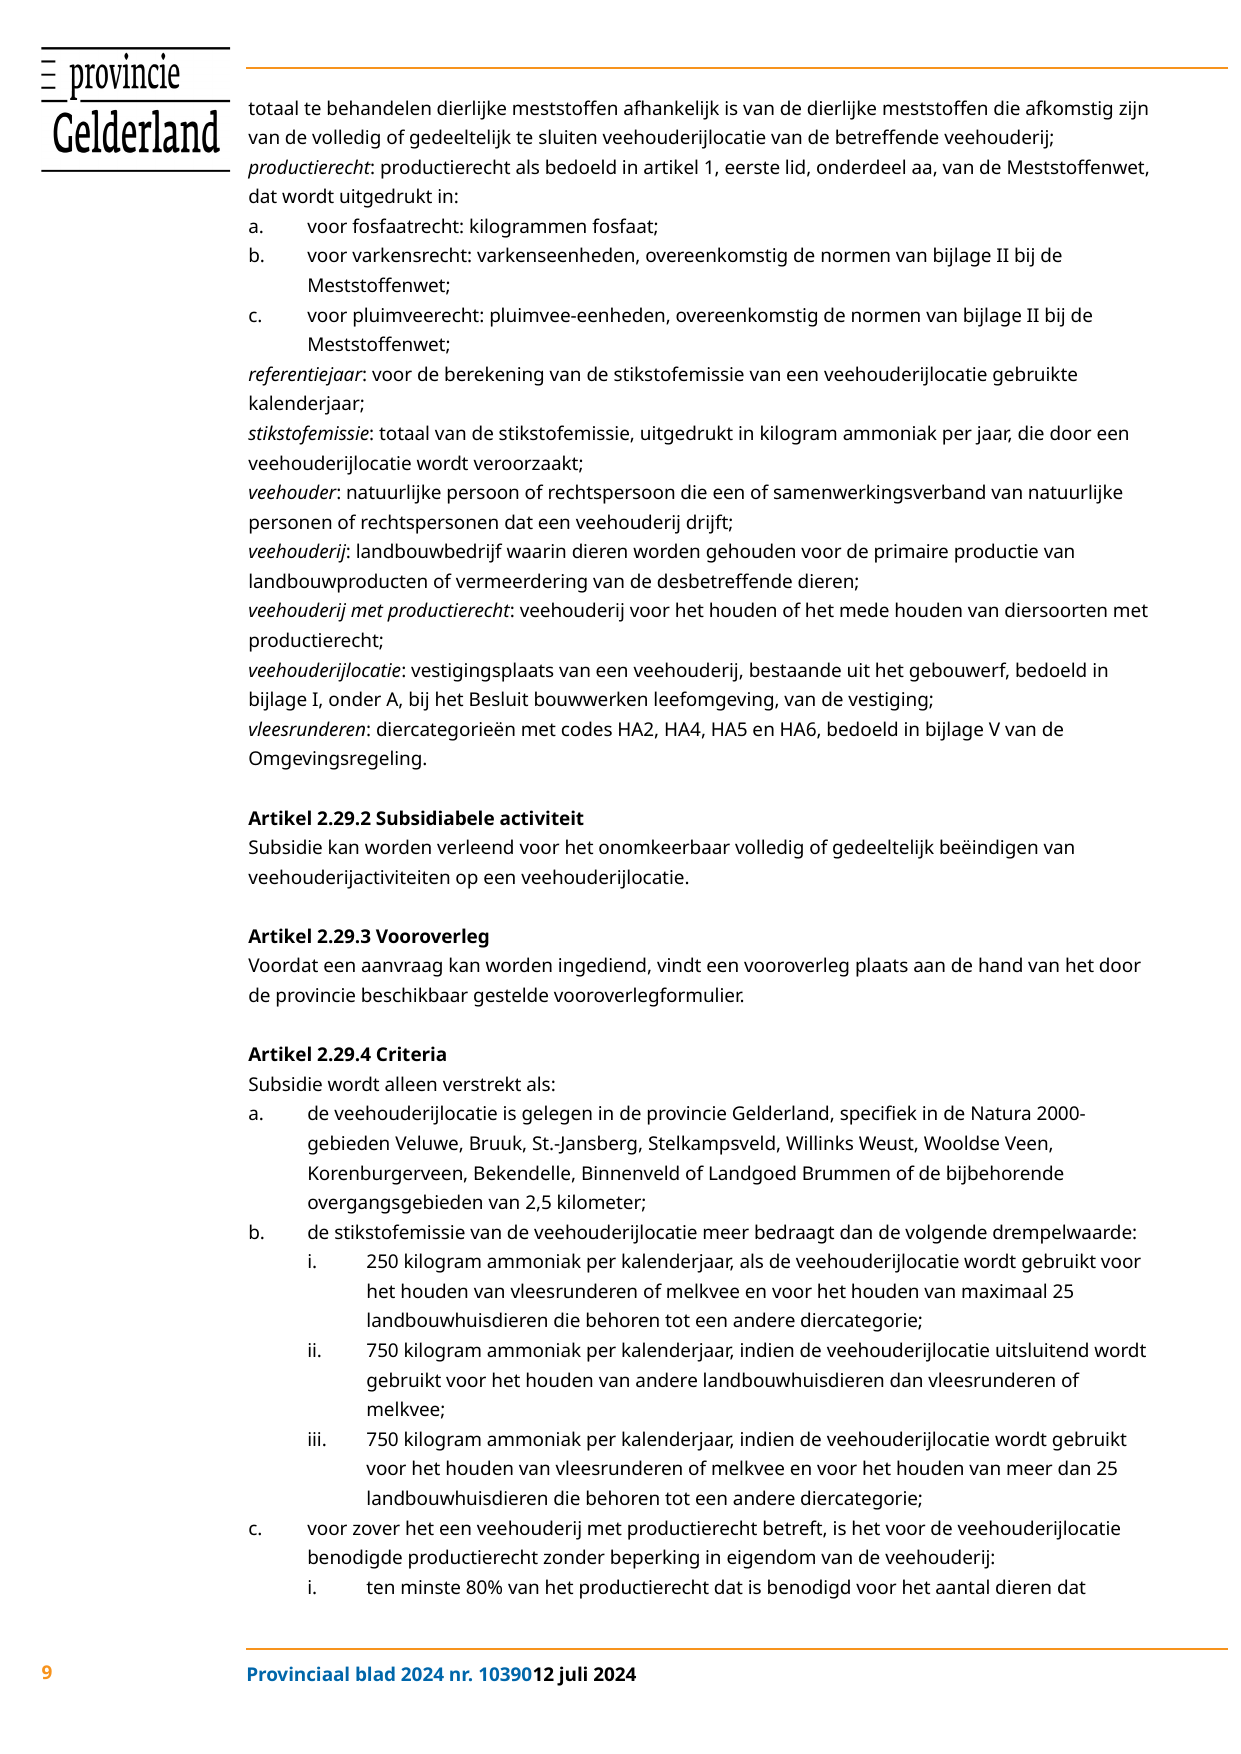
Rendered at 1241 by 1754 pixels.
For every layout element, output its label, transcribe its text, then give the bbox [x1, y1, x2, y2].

text Artikel 2.29.2 Subsidiabele activiteit [248, 805, 1152, 831]
text referentiejaar: voor de berekening van de stikstofemissie van een veehouderijlocatie gebruikte kalenderjaar; [248, 361, 1152, 416]
picture [41, 47, 231, 172]
text productierecht: productierecht als bedoeld in artikel 1, eerste lid, onderdeel aa, van de Meststoffenwet, dat wordt uitgedrukt in: [248, 154, 1152, 209]
list voor fosfaatrecht: kilogrammen fosfaat; [248, 213, 1152, 239]
list ten minste 80% van het productierecht dat is benodigd voor het aantal dieren dat [307, 1574, 1152, 1600]
list 750 kilogram ammoniak per kalenderjaar, indien de veehouderijlocatie wordt gebruikt voor het houden van vleesrunderen of melkvee en voor het houden van meer dan 25 landbouwhuisdieren die behoren tot een andere diercategorie; [307, 1426, 1152, 1511]
list 250 kilogram ammoniak per kalenderjaar, als de veehouderijlocatie wordt gebruikt voor het houden van vleesrunderen of melkvee en voor het houden van maximaal 25 landbouwhuisdieren die behoren tot een andere diercategorie; [307, 1248, 1152, 1333]
text Subsidie kan worden verleend voor het onomkeerbaar volledig of gedeeltelijk beëindigen van veehouderijactiviteiten op een veehouderijlocatie. [248, 834, 1152, 890]
text veehouderij: landbouwbedrijf waarin dieren worden gehouden voor de primaire productie van landbouwproducten of vermeerdering van de desbetreffende dieren; [248, 538, 1152, 594]
list voor zover het een veehouderij met productierecht betreft, is het voor de veehouderijlocatie benodigde productierecht zonder beperking in eigendom van de veehouderij: [248, 1515, 1152, 1570]
text totaal te behandelen dierlijke meststoffen afhankelijk is van de dierlijke meststoffen die afkomstig zijn van de volledig of gedeeltelijk te sluiten veehouderijlocatie van de betreffende veehouderij; [248, 95, 1152, 150]
list de stikstofemissie van de veehouderijlocatie meer bedraagt dan de volgende drempelwaarde: [248, 1219, 1152, 1245]
text Artikel 2.29.4 Criteria [248, 1041, 1152, 1067]
text veehouder: natuurlijke persoon of rechtspersoon die een of samenwerkingsverband van natuurlijke personen of rechtspersonen dat een veehouderij drijft; [248, 479, 1152, 535]
text vleesrunderen: diercategorieën met codes HA2, HA4, HA5 en HA6, bedoeld in bijlage V van de Omgevingsregeling. [248, 716, 1152, 771]
text veehouderij met productierecht: veehouderij voor het houden of het mede houden van diersoorten met productierecht; [248, 598, 1152, 653]
list de veehouderijlocatie is gelegen in de provincie Gelderland, specifiek in de Natura 2000-gebieden Veluwe, Bruuk, St.-Jansberg, Stelkampsveld, Willinks Weust, Wooldse Veen, Korenburgerveen, Bekendelle, Binnenveld of Landgoed Brummen of de bijbehorende overgangsgebieden van 2,5 kilometer; [248, 1101, 1152, 1215]
list 750 kilogram ammoniak per kalenderjaar, indien de veehouderijlocatie uitsluitend wordt gebruikt voor het houden van andere landbouwhuisdieren dan vleesrunderen of melkvee; [307, 1337, 1152, 1422]
text Subsidie wordt alleen verstrekt als: [248, 1071, 1152, 1097]
text Voordat een aanvraag kan worden ingediend, vindt een vooroverleg plaats aan de hand van het door de provincie beschikbaar gestelde vooroverlegformulier. [248, 953, 1152, 1008]
text veehouderijlocatie: vestigingsplaats van een veehouderij, bestaande uit het gebouwerf, bedoeld in bijlage I, onder A, bij het Besluit bouwwerken leefomgeving, van de vestiging; [248, 657, 1152, 712]
text Artikel 2.29.3 Vooroverleg [248, 923, 1152, 949]
list voor varkensrecht: varkenseenheden, overeenkomstig de normen van bijlage II bij de Meststoffenwet; [248, 243, 1152, 298]
text stikstofemissie: totaal van de stikstofemissie, uitgedrukt in kilogram ammoniak per jaar, die door een veehouderijlocatie wordt veroorzaakt; [248, 420, 1152, 476]
list voor pluimveerecht: pluimvee-eenheden, overeenkomstig de normen van bijlage II bij de Meststoffenwet; [248, 302, 1152, 357]
